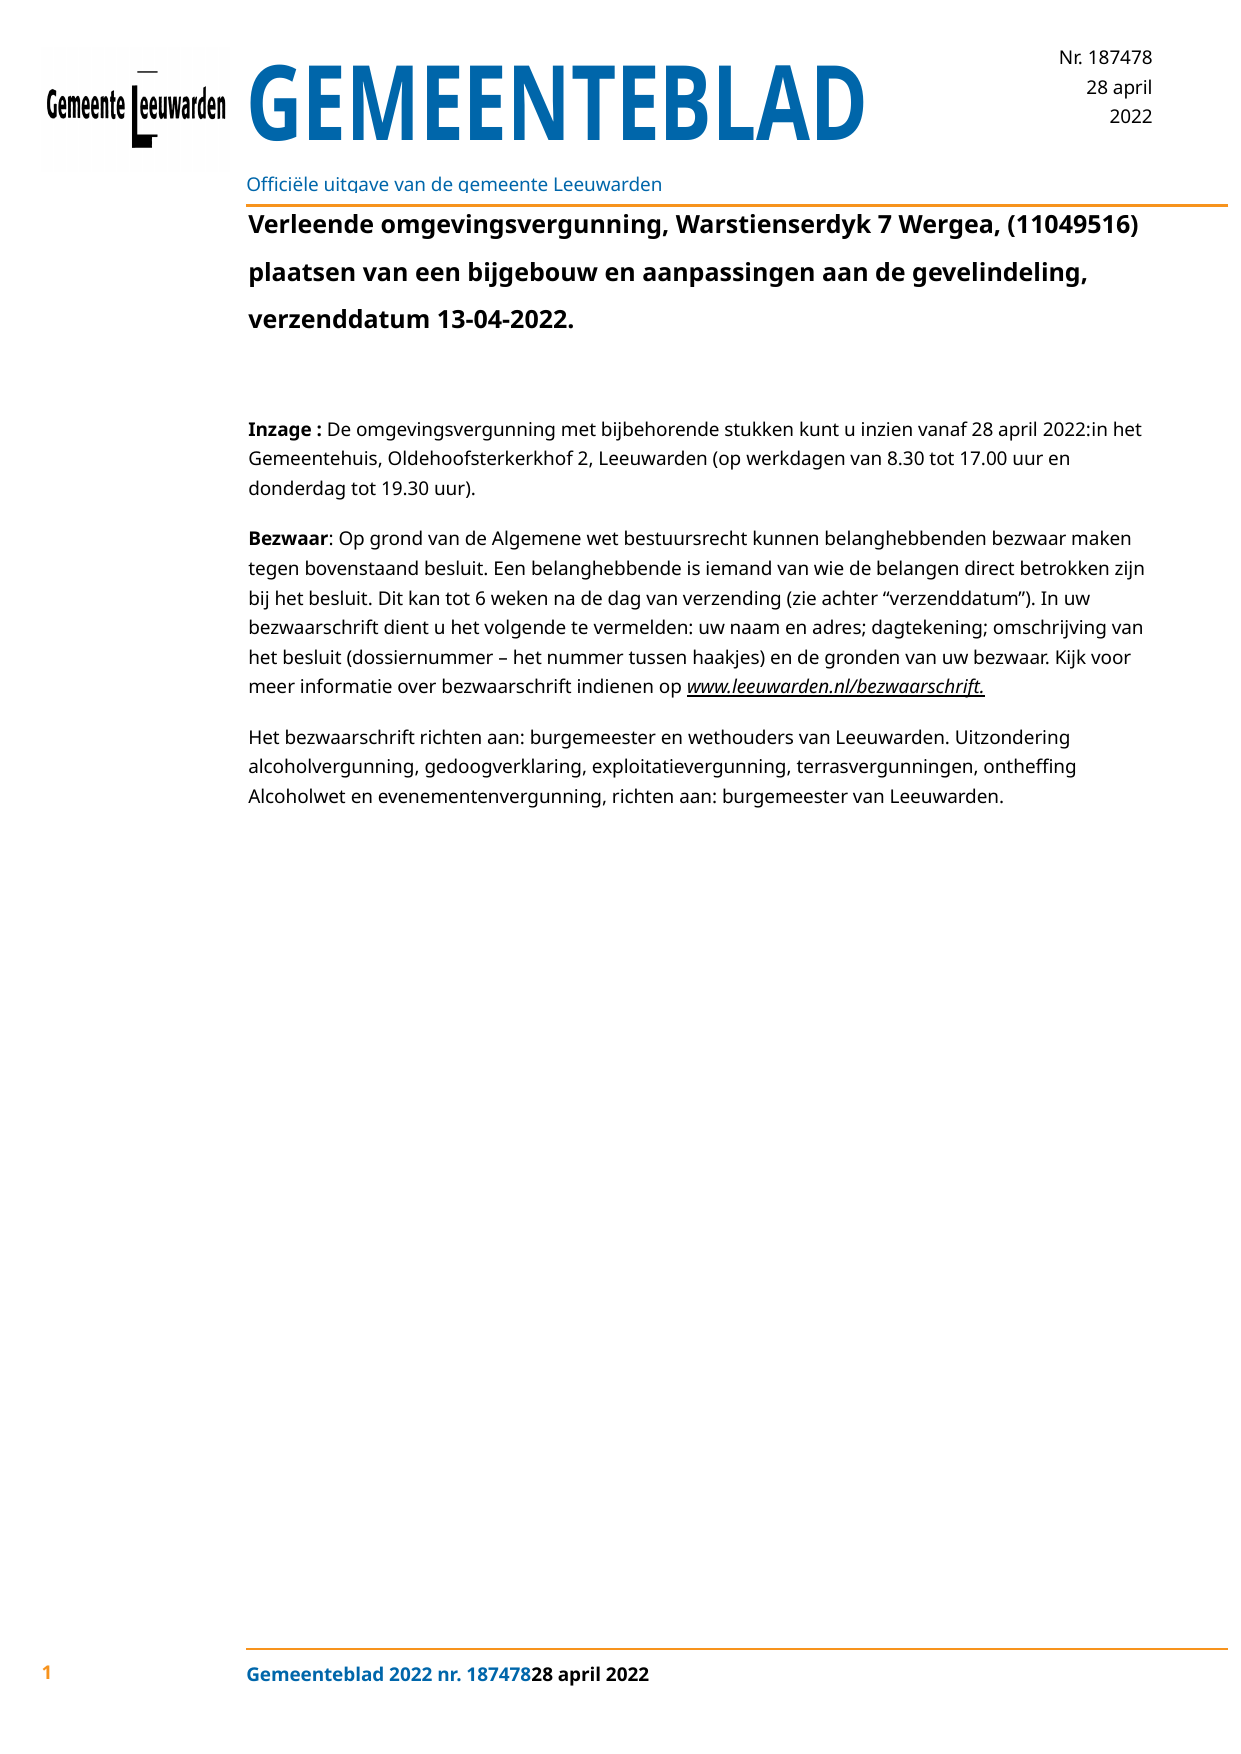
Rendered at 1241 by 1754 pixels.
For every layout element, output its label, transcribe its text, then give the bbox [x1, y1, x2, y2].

text Bezwaar: Op grond van de Algemene wet bestuursrecht kunnen belanghebbenden bezwaar maken tegen bovenstaand besluit. Een belanghebbende is iemand van wie de belangen direct betrokken zijn bij het besluit. Dit kan tot 6 weken na de dag van verzending (zie achter “verzenddatum”). In uw bezwaarschrift dient u het volgende te vermelden: uw naam en adres; dagtekening; omschrijving van het besluit (dossiernummer – het nummer tussen haakjes) en de gronden van uw bezwaar. Kijk voor meer informatie over bezwaarschrift indienen op www.leeuwarden.nl/bezwaarschrift. [248, 526, 1152, 699]
text Verleende omgevingsvergunning, Warstienserdyk 7 Wergea, (11049516) plaatsen van een bijgebouw en aanpassingen aan de gevelindeling, verzenddatum 13-04-2022. [248, 207, 1152, 336]
picture [41, 47, 231, 172]
text Het bezwaarschrift richten aan: burgemeester en wethouders van Leeuwarden. Uitzondering alcoholvergunning, gedoogverklaring, exploitatievergunning, terrasvergunningen, ontheffing Alcoholwet en evenementenvergunning, richten aan: burgemeester van Leeuwarden. [248, 724, 1152, 809]
text Inzage : De omgevingsvergunning met bijbehorende stukken kunt u inzien vanaf 28 april 2022:in het Gemeentehuis, Oldehoofsterkerkhof 2, Leeuwarden (op werkdagen van 8.30 tot 17.00 uur en donderdag tot 19.30 uur). [248, 416, 1152, 501]
